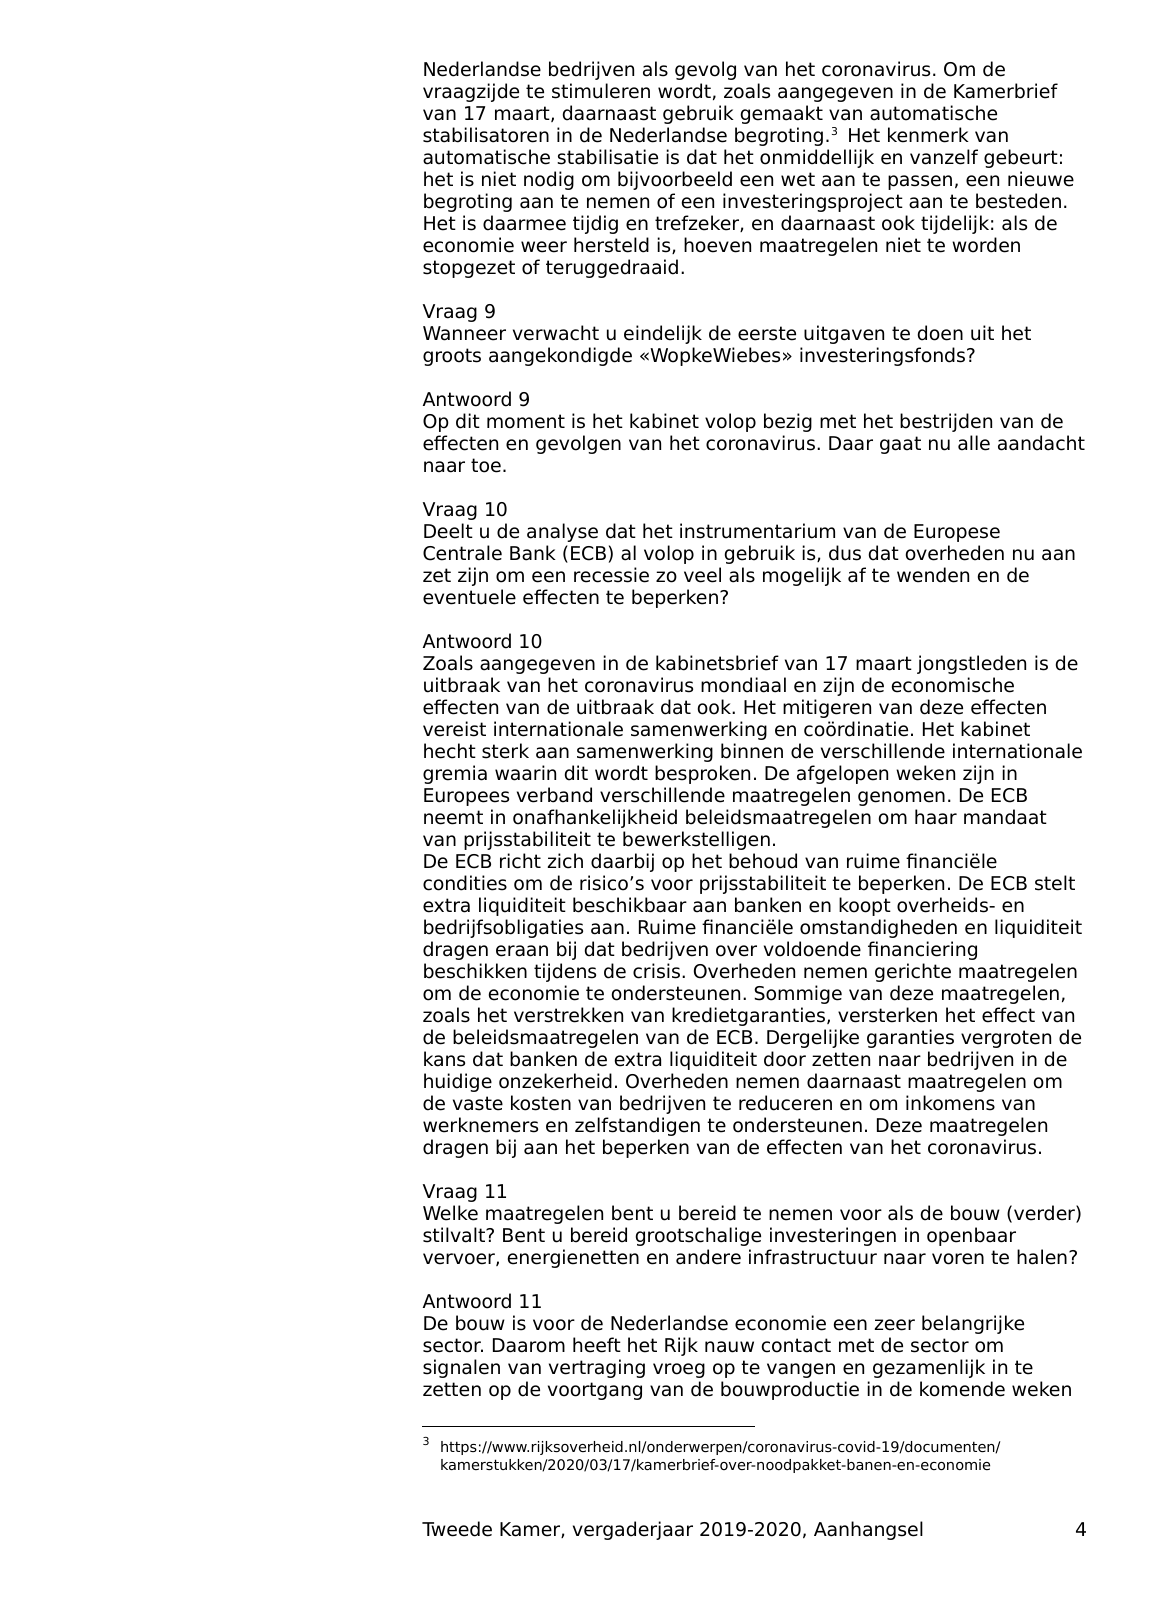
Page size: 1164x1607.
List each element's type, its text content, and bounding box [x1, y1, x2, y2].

text Op dit moment is het kabinet volop bezig met het bestrijden van de effecten en gevolgen van het coronavirus. Daar gaat nu alle aandacht naar toe. [422, 411, 1087, 477]
text Vraag 10 [422, 499, 1087, 521]
text Vraag 9 [422, 301, 1087, 323]
text Vraag 11 [422, 1181, 1087, 1203]
text Antwoord 9 [422, 389, 1087, 411]
text Welke maatregelen bent u bereid te nemen voor als de bouw (verder) stilvalt? Bent u bereid grootschalige investeringen in openbaar vervoer, energienetten en andere infrastructuur naar voren te halen? [422, 1203, 1087, 1269]
text Nederlandse bedrijven als gevolg van het coronavirus. Om de vraagzijde te stimuleren wordt, zoals aangegeven in de Kamerbrief van 17 maart, daarnaast gebruik gemaakt van automatische stabilisatoren in de Nederlandse begroting. Het kenmerk van automatische stabilisatie is dat het onmiddellijk en vanzelf gebeurt: het is niet nodig om bijvoorbeeld een wet aan te passen, een nieuwe begroting aan te nemen of een investeringsproject aan te besteden. Het is daarmee tijdig en trefzeker, en daarnaast ook tijdelijk: als de economie weer hersteld is, hoeven maatregelen niet te worden stopgezet of teruggedraaid. [422, 59, 1087, 279]
text Deelt u de analyse dat het instrumentarium van de Europese Centrale Bank (ECB) al volop in gebruik is, dus dat overheden nu aan zet zijn om een recessie zo veel als mogelijk af te wenden en de eventuele effecten te beperken? [422, 521, 1087, 609]
text Wanneer verwacht u eindelijk de eerste uitgaven te doen uit het groots aangekondigde «WopkeWiebes» investeringsfonds? [422, 323, 1087, 367]
text De bouw is voor de Nederlandse economie een zeer belangrijke sector. Daarom heeft het Rijk nauw contact met de sector om signalen van vertraging vroeg op te vangen en gezamenlijk in te zetten op de voortgang van de bouwproductie in de komende weken [422, 1313, 1087, 1401]
text Zoals aangegeven in de kabinetsbrief van 17 maart jongstleden is de uitbraak van het coronavirus mondiaal en zijn de economische effecten van de uitbraak dat ook. Het mitigeren van deze effecten vereist internationale samenwerking en coördinatie. Het kabinet hecht sterk aan samenwerking binnen de verschillende internationale gremia waarin dit wordt besproken. De afgelopen weken zijn in Europees verband verschillende maatregelen genomen. De ECB neemt in onafhankelijkheid beleidsmaatregelen om haar mandaat van prijsstabiliteit te bewerkstelligen. [422, 653, 1087, 851]
text Antwoord 10 [422, 631, 1087, 653]
text Antwoord 11 [422, 1291, 1087, 1313]
text https://www.rijksoverheid.nl/onderwerpen/coronavirus-covid-19/documenten/kamerstukken/2020/03/17/kamerbrief-over-noodpakket-banen-en-economie [422, 1435, 1087, 1474]
text De ECB richt zich daarbij op het behoud van ruime financiële condities om de risico’s voor prijsstabiliteit te beperken. De ECB stelt extra liquiditeit beschikbaar aan banken en koopt overheids- en bedrijfsobligaties aan. Ruime financiële omstandigheden en liquiditeit dragen eraan bij dat bedrijven over voldoende financiering beschikken tijdens de crisis. Overheden nemen gerichte maatregelen om de economie te ondersteunen. Sommige van deze maatregelen, zoals het verstrekken van kredietgaranties, versterken het effect van de beleidsmaatregelen van de ECB. Dergelijke garanties vergroten de kans dat banken de extra liquiditeit door zetten naar bedrijven in de huidige onzekerheid. Overheden nemen daarnaast maatregelen om de vaste kosten van bedrijven te reduceren en om inkomens van werknemers en zelfstandigen te ondersteunen. Deze maatregelen dragen bij aan het beperken van de effecten van het coronavirus. [422, 851, 1087, 1159]
